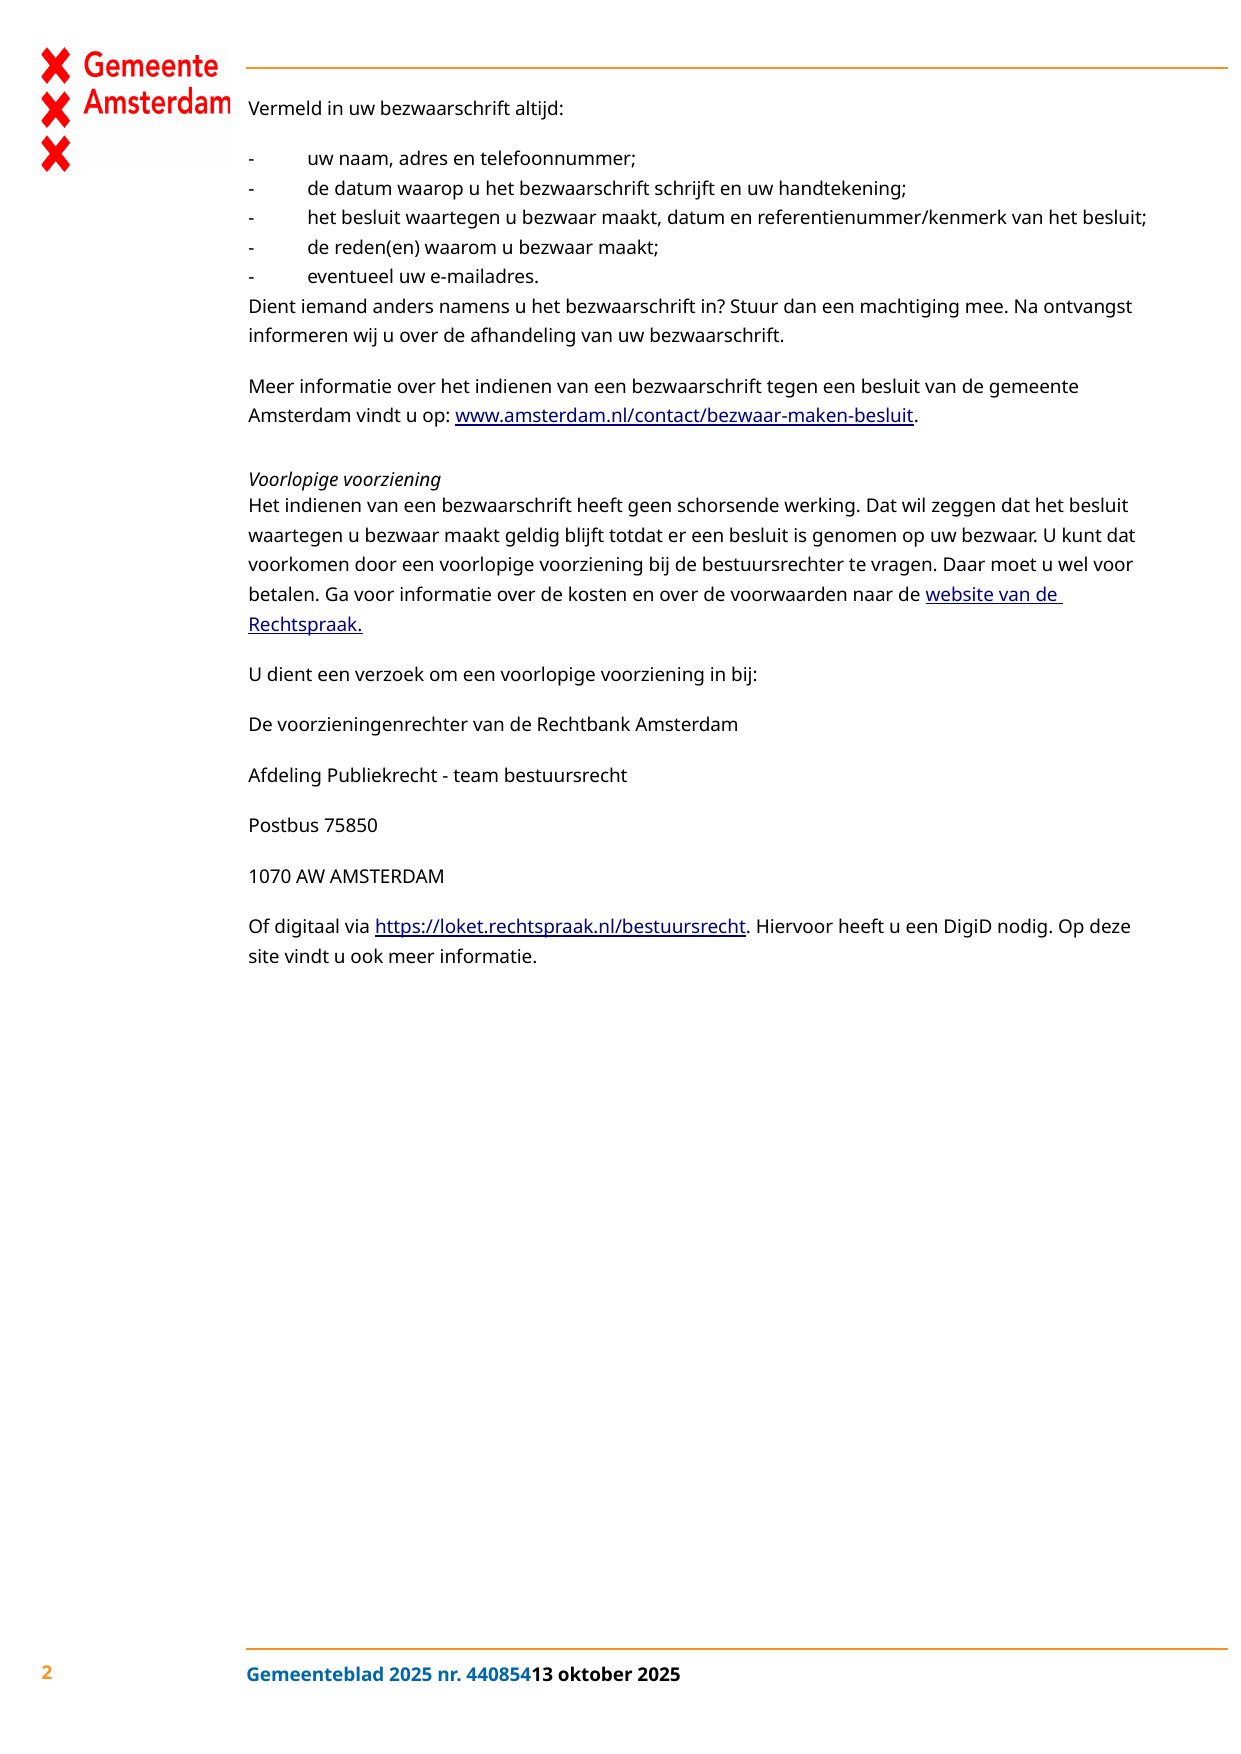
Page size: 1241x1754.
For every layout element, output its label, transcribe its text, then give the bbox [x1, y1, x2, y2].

text U dient een verzoek om een voorlopige voorziening in bij: [248, 661, 1152, 687]
text Het indienen van een bezwaarschrift heeft geen schorsende werking. Dat wil zeggen dat het besluit waartegen u bezwaar maakt geldig blijft totdat er een besluit is genomen op uw bezwaar. U kunt dat voorkomen door een voorlopige voorziening bij de bestuursrechter te vragen. Daar moet u wel voor betalen. Ga voor informatie over de kosten en over de voorwaarden naar de website van de Rechtspraak. [248, 492, 1152, 636]
text Dient iemand anders namens u het bezwaarschrift in? Stuur dan een machtiging mee. Na ontvangst informeren wij u over de afhandeling van uw bezwaarschrift. [248, 293, 1152, 348]
text 1070 AW AMSTERDAM [248, 863, 1152, 888]
text Postbus 75850 [248, 812, 1152, 838]
text Of digitaal via https://loket.rechtspraak.nl/bestuursrecht. Hiervoor heeft u een DigiD nodig. Op deze site vindt u ook meer informatie. [248, 913, 1152, 968]
picture [41, 47, 231, 172]
text Vermeld in uw bezwaarschrift altijd: [248, 95, 1152, 121]
list uw naam, adres en telefoonnummer; [248, 145, 1152, 171]
text Afdeling Publiekrecht - team bestuursrecht [248, 762, 1152, 788]
text De voorzieningenrechter van de Rechtbank Amsterdam [248, 712, 1152, 737]
text Meer informatie over het indienen van een bezwaarschrift tegen een besluit van de gemeente Amsterdam vindt u op: www.amsterdam.nl/contact/bezwaar-maken-besluit. [248, 373, 1152, 428]
list het besluit waartegen u bezwaar maakt, datum en referentienummer/kenmerk van het besluit; [248, 204, 1152, 230]
list de reden(en) waarom u bezwaar maakt; [248, 234, 1152, 260]
list de datum waarop u het bezwaarschrift schrijft en uw handtekening; [248, 175, 1152, 201]
list eventueel uw e-mailadres. [248, 263, 1152, 289]
text Voorlopige voorziening [248, 467, 1152, 492]
